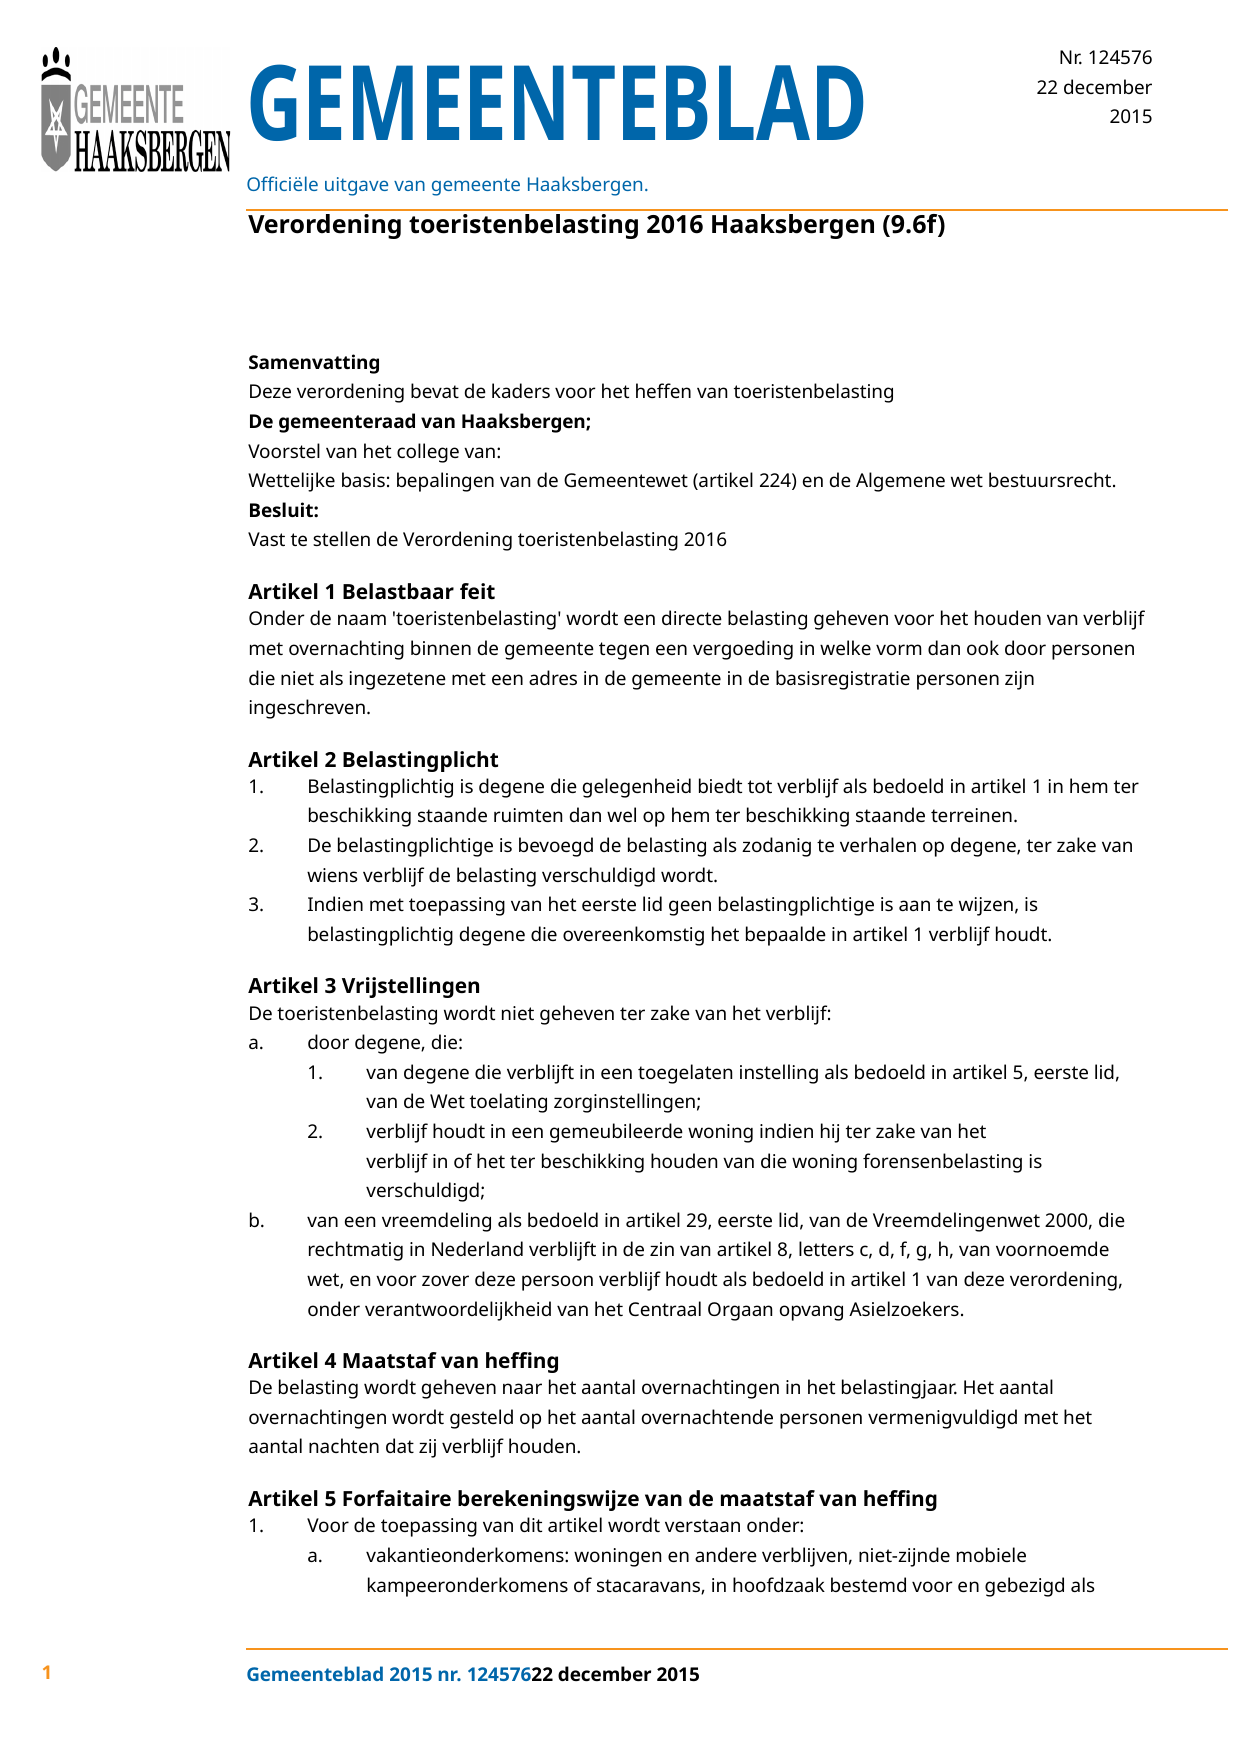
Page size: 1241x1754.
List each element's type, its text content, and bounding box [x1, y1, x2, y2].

text Deze verordening bevat de kaders voor het heffen van toeristenbelasting [248, 379, 1152, 404]
text Artikel 5 Forfaitaire berekeningswijze van de maatstaf van heffing [248, 1484, 1152, 1513]
text Verordening toeristenbelasting 2016 Haaksbergen (9.6f) [248, 211, 1152, 241]
text Artikel 3 Vrijstellingen [248, 971, 1152, 1000]
text De gemeenteraad van Haaksbergen; [248, 408, 1152, 434]
list verblijf in of het ter beschikking houden van die woning forensenbelasting is verschuldigd; [307, 1148, 1152, 1203]
list van een vreemdeling als bedoeld in artikel 29, eerste lid, van de Vreemdelingenwet 2000, die rechtmatig in Nederland verblijft in de zin van artikel 8, letters c, d, f, g, h, van voornoemde wet, en voor zover deze persoon verblijf houdt als bedoeld in artikel 1 van deze verordening, onder verantwoordelijkheid van het Centraal Orgaan opvang Asielzoekers. [248, 1207, 1152, 1321]
text Wettelijke basis: bepalingen van de Gemeentewet (artikel 224) en de Algemene wet bestuursrecht. [248, 467, 1152, 493]
list door degene, die: [248, 1029, 1152, 1055]
list vakantieonderkomens: woningen en andere verblijven, niet-zijnde mobiele kampeeronderkomens of stacaravans, in hoofdzaak bestemd voor en gebezigd als [307, 1542, 1152, 1597]
picture [41, 47, 231, 172]
text Artikel 1 Belastbaar feit [248, 577, 1152, 606]
list Voor de toepassing van dit artikel wordt verstaan onder: [248, 1513, 1152, 1538]
text Artikel 2 Belastingplicht [248, 745, 1152, 773]
text De belasting wordt geheven naar het aantal overnachtingen in het belastingjaar. Het aantal overnachtingen wordt gesteld op het aantal overnachtende personen vermenigvuldigd met het aantal nachten dat zij verblijf houden. [248, 1374, 1152, 1459]
list De belastingplichtige is bevoegd de belasting als zodanig te verhalen op degene, ter zake van wiens verblijf de belasting verschuldigd wordt. [248, 832, 1152, 888]
text De toeristenbelasting wordt niet geheven ter zake van het verblijf: [248, 1000, 1152, 1026]
list van degene die verblijft in een toegelaten instelling als bedoeld in artikel 5, eerste lid, van de Wet toelating zorginstellingen; [307, 1059, 1152, 1114]
text Onder de naam 'toeristenbelasting' wordt een directe belasting geheven voor het houden van verblijf met overnachting binnen de gemeente tegen een vergoeding in welke vorm dan ook door personen die niet als ingezetene met een adres in de gemeente in de basisregistratie personen zijn ingeschreven. [248, 606, 1152, 720]
text Vast te stellen de Verordening toeristenbelasting 2016 [248, 527, 1152, 552]
text Artikel 4 Maatstaf van heffing [248, 1346, 1152, 1374]
text Voorstel van het college van: [248, 438, 1152, 464]
list Belastingplichtig is degene die gelegenheid biedt tot verblijf als bedoeld in artikel 1 in hem ter beschikking staande ruimten dan wel op hem ter beschikking staande terreinen. [248, 773, 1152, 828]
text Samenvatting [248, 349, 1152, 375]
list verblijf houdt in een gemeubileerde woning indien hij ter zake van het [307, 1118, 1152, 1144]
text Besluit: [248, 497, 1152, 523]
list Indien met toepassing van het eerste lid geen belastingplichtige is aan te wijzen, is belastingplichtig degene die overeenkomstig het bepaalde in artikel 1 verblijf houdt. [248, 891, 1152, 947]
